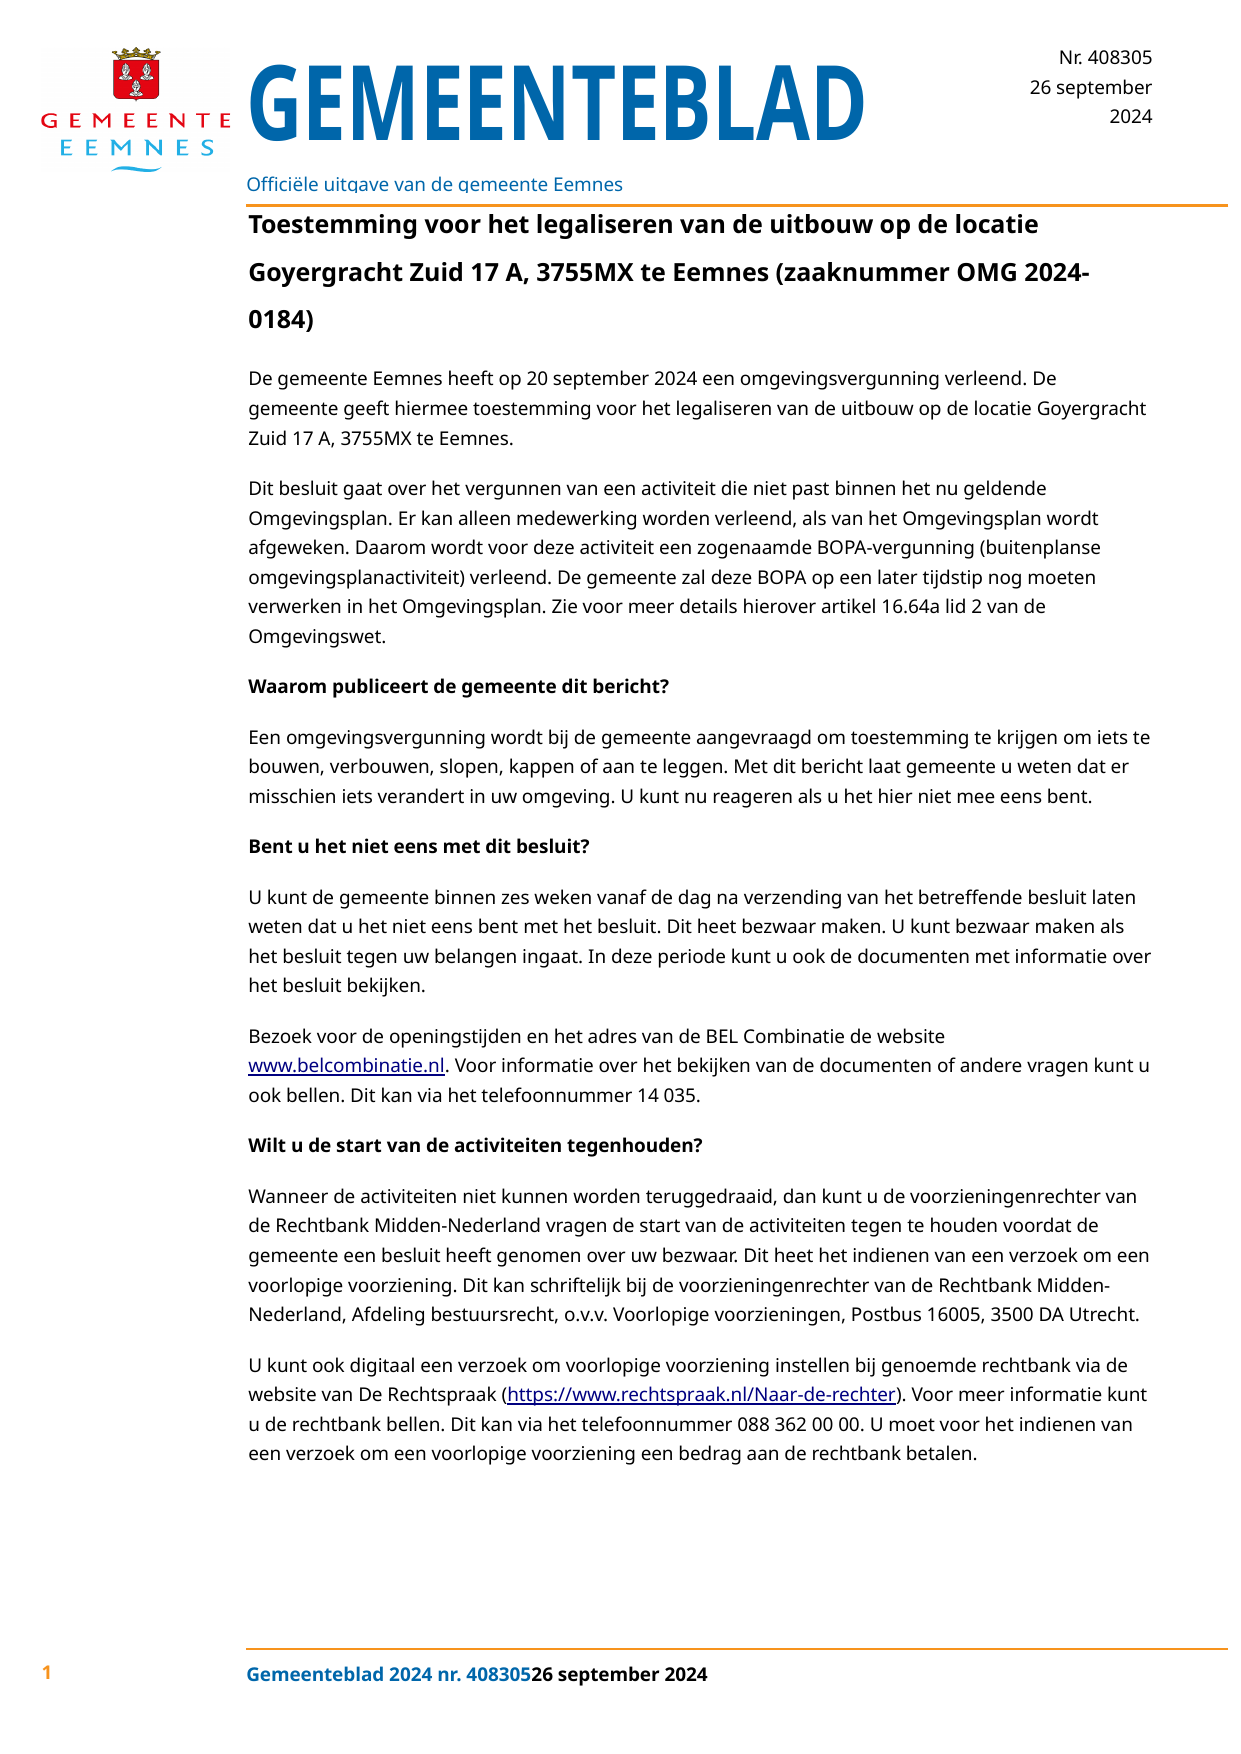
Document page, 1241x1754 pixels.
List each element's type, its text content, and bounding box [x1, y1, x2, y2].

text U kunt de gemeente binnen zes weken vanaf de dag na verzending van het betreffende besluit laten weten dat u het niet eens bent met het besluit. Dit heet bezwaar maken. U kunt bezwaar maken als het besluit tegen uw belangen ingaat. In deze periode kunt u ook de documenten met informatie over het besluit bekijken. [248, 884, 1152, 998]
picture [41, 47, 231, 172]
text Bent u het niet eens met dit besluit? [248, 833, 1152, 859]
text U kunt ook digitaal een verzoek om voorlopige voorziening instellen bij genoemde rechtbank via de website van De Rechtspraak (https://www.rechtspraak.nl/Naar-de-rechter). Voor meer informatie kunt u de rechtbank bellen. Dit kan via het telefoonnummer 088 362 00 00. U moet voor het indienen van een verzoek om een voorlopige voorziening een bedrag aan de rechtbank betalen. [248, 1352, 1152, 1466]
text De gemeente Eemnes heeft op 20 september 2024 een omgevingsvergunning verleend. De gemeente geeft hiermee toestemming voor het legaliseren van de uitbouw op de locatie Goyergracht Zuid 17 A, 3755MX te Eemnes. [248, 366, 1152, 450]
text Dit besluit gaat over het vergunnen van een activiteit die niet past binnen het nu geldende Omgevingsplan. Er kan alleen medewerking worden verleend, als van het Omgevingsplan wordt afgeweken. Daarom wordt voor deze activiteit een zogenaamde BOPA-vergunning (buitenplanse omgevingsplanactiviteit) verleend. De gemeente zal deze BOPA op een later tijdstip nog moeten verwerken in het Omgevingsplan. Zie voor meer details hierover artikel 16.64a lid 2 van de Omgevingswet. [248, 475, 1152, 649]
text Toestemming voor het legaliseren van de uitbouw op de locatie Goyergracht Zuid 17 A, 3755MX te Eemnes (zaaknummer OMG 2024-0184) [248, 207, 1152, 336]
text Wilt u de start van de activiteiten tegenhouden? [248, 1133, 1152, 1158]
text Waarom publiceert de gemeente dit bericht? [248, 673, 1152, 699]
text Een omgevingsvergunning wordt bij de gemeente aangevraagd om toestemming te krijgen om iets te bouwen, verbouwen, slopen, kappen of aan te leggen. Met dit bericht laat gemeente u weten dat er misschien iets verandert in uw omgeving. U kunt nu reageren als u het hier niet mee eens bent. [248, 724, 1152, 809]
text Wanneer de activiteiten niet kunnen worden teruggedraaid, dan kunt u de voorzieningenrechter van de Rechtbank Midden-Nederland vragen de start van de activiteiten tegen te houden voordat de gemeente een besluit heeft genomen over uw bezwaar. Dit heet het indienen van een verzoek om een voorlopige voorziening. Dit kan schriftelijk bij de voorzieningenrechter van de Rechtbank Midden-Nederland, Afdeling bestuursrecht, o.v.v. Voorlopige voorzieningen, Postbus 16005, 3500 DA Utrecht. [248, 1183, 1152, 1327]
text Bezoek voor de openingstijden en het adres van de BEL Combinatie de website www.belcombinatie.nl. Voor informatie over het bekijken van de documenten of andere vragen kunt u ook bellen. Dit kan via het telefoonnummer 14 035. [248, 1023, 1152, 1108]
